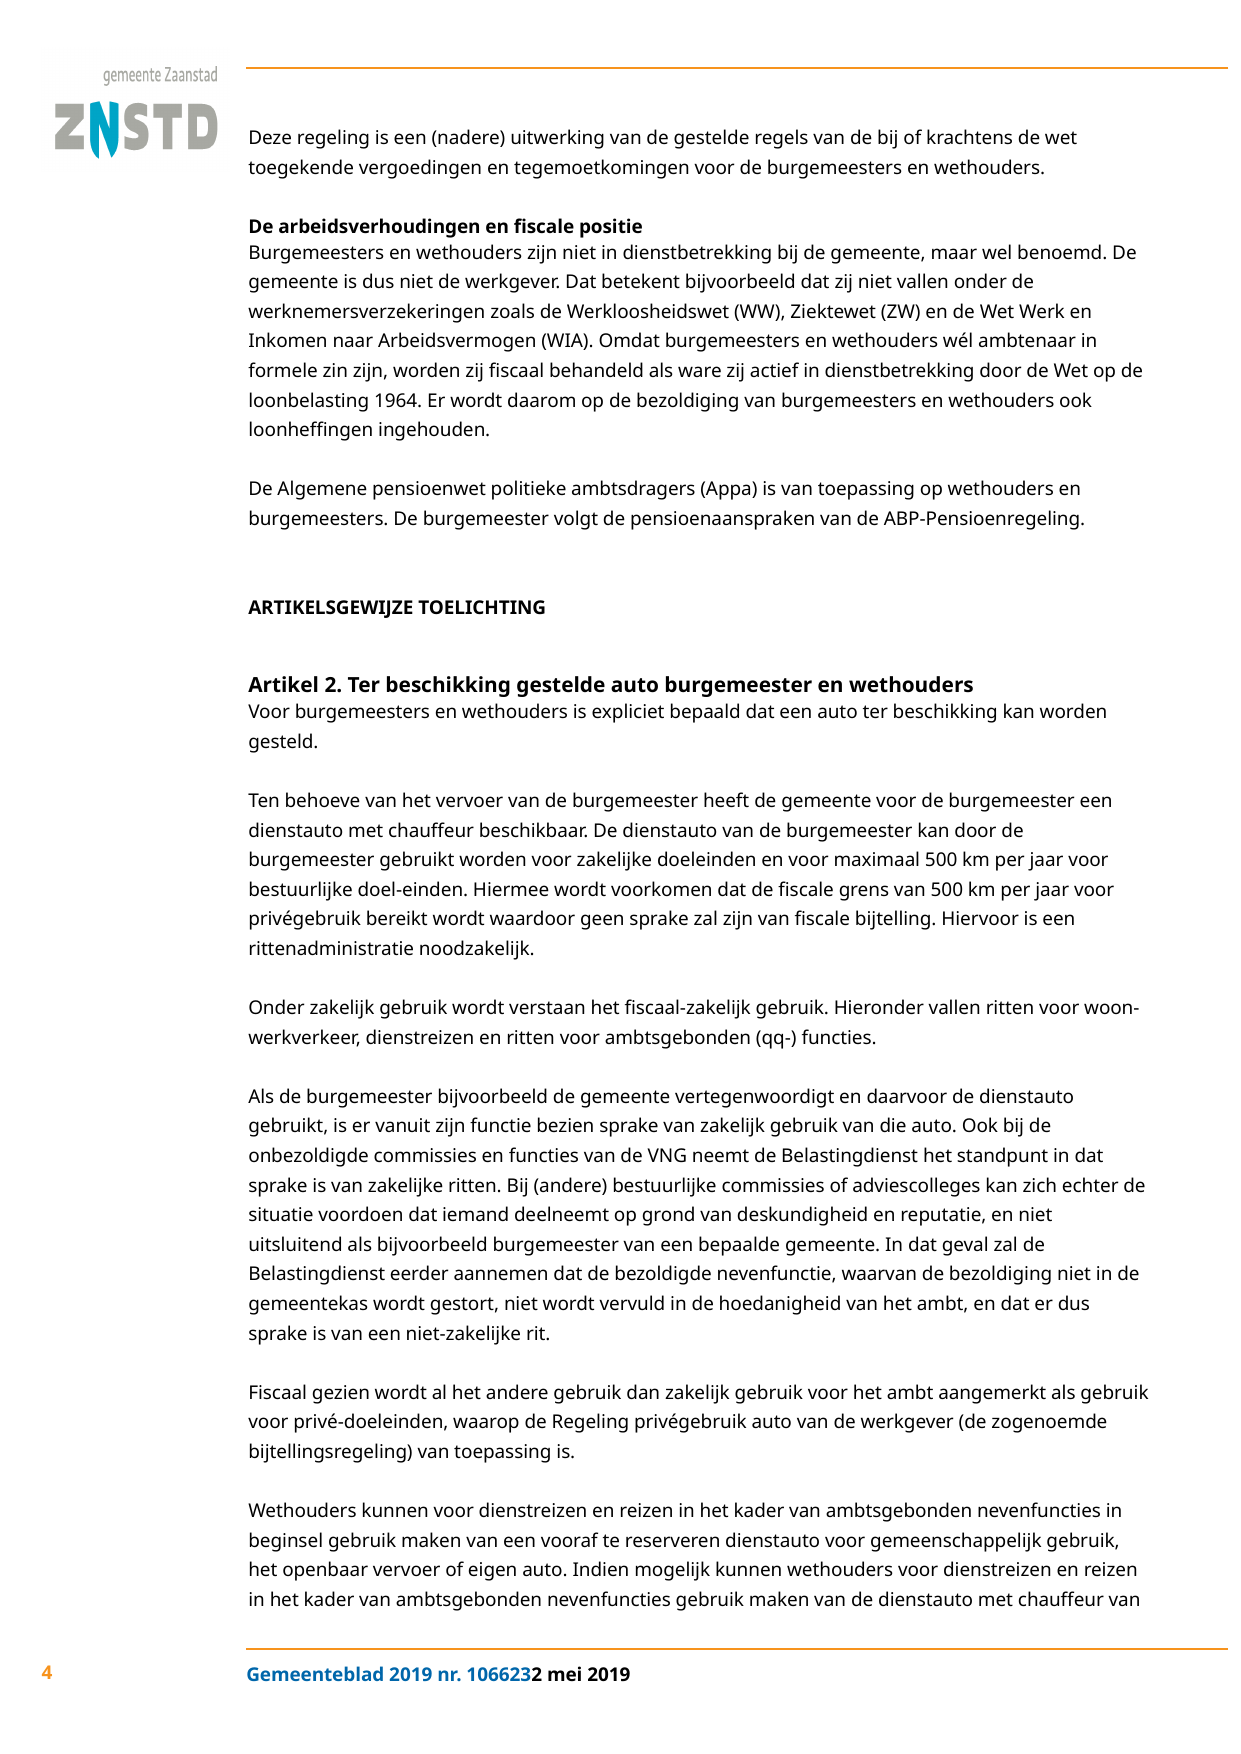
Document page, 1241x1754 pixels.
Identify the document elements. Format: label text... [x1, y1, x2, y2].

text Voor burgemeesters en wethouders is expliciet bepaald dat een auto ter beschikking kan worden gesteld. [248, 698, 1152, 754]
text Artikel 2. Ter beschikking gestelde auto burgemeester en wethouders [248, 670, 1152, 698]
text Burgemeesters en wethouders zijn niet in dienstbetrekking bij de gemeente, maar wel benoemd. De gemeente is dus niet de werkgever. Dat betekent bijvoorbeeld dat zij niet vallen onder de werknemersverzekeringen zoals de Werkloosheidswet (WW), Ziektewet (ZW) en de Wet Werk en Inkomen naar Arbeidsvermogen (WIA). Omdat burgemeesters en wethouders wél ambtenaar in formele zin zijn, worden zij fiscaal behandeld als ware zij actief in dienstbetrekking door de Wet op de loonbelasting 1964. Er wordt daarom op de bezoldiging van burgemeesters en wethouders ook loonheffingen ingehouden. [248, 239, 1152, 442]
text Onder zakelijk gebruik wordt verstaan het fiscaal-zakelijk gebruik. Hieronder vallen ritten voor woon-werkverkeer, dienstreizen en ritten voor ambtsgebonden (qq-) functies. [248, 994, 1152, 1049]
text De arbeidsverhoudingen en fiscale positie [248, 213, 1152, 239]
text Ten behoeve van het vervoer van de burgemeester heeft de gemeente voor de burgemeester een dienstauto met chauffeur beschikbaar. De dienstauto van de burgemeester kan door de burgemeester gebruikt worden voor zakelijke doeleinden en voor maximaal 500 km per jaar voor bestuurlijke doel-einden. Hiermee wordt voorkomen dat de fiscale grens van 500 km per jaar voor privégebruik bereikt wordt waardoor geen sprake zal zijn van fiscale bijtelling. Hiervoor is een rittenadministratie noodzakelijk. [248, 787, 1152, 961]
text Wethouders kunnen voor dienstreizen en reizen in het kader van ambtsgebonden nevenfuncties in beginsel gebruik maken van een vooraf te reserveren dienstauto voor gemeenschappelijk gebruik, het openbaar vervoer of eigen auto. Indien mogelijk kunnen wethouders voor dienstreizen en reizen in het kader van ambtsgebonden nevenfuncties gebruik maken van de dienstauto met chauffeur van [248, 1497, 1152, 1612]
text De Algemene pensioenwet politieke ambtsdragers (Appa) is van toepassing op wethouders en burgemeesters. De burgemeester volgt de pensioenaanspraken van de ABP-Pensioenregeling. [248, 476, 1152, 531]
text Als de burgemeester bijvoorbeeld de gemeente vertegenwoordigt en daarvoor de dienstauto gebruikt, is er vanuit zijn functie bezien sprake van zakelijk gebruik van die auto. Ook bij de onbezoldigde commissies en functies van de VNG neemt de Belastingdienst het standpunt in dat sprake is van zakelijke ritten. Bij (andere) bestuurlijke commissies of adviescolleges kan zich echter de situatie voordoen dat iemand deelneemt op grond van deskundigheid en reputatie, en niet uitsluitend als bijvoorbeeld burgemeester van een bepaalde gemeente. In dat geval zal de Belastingdienst eerder aannemen dat de bezoldigde nevenfunctie, waarvan de bezoldiging niet in de gemeentekas wordt gestort, niet wordt vervuld in de hoedanigheid van het ambt, en dat er dus sprake is van een niet-zakelijke rit. [248, 1083, 1152, 1345]
text ARTIKELSGEWIJZE TOELICHTING [248, 594, 1152, 619]
picture [41, 47, 231, 172]
text Deze regeling is een (nadere) uitwerking van de gestelde regels van de bij of krachtens de wet toegekende vergoedingen en tegemoetkomingen voor de burgemeesters en wethouders. [248, 124, 1152, 180]
text Fiscaal gezien wordt al het andere gebruik dan zakelijk gebruik voor het ambt aangemerkt als gebruik voor privé-doeleinden, waarop de Regeling privégebruik auto van de werkgever (de zogenoemde bijtellingsregeling) van toepassing is. [248, 1379, 1152, 1464]
